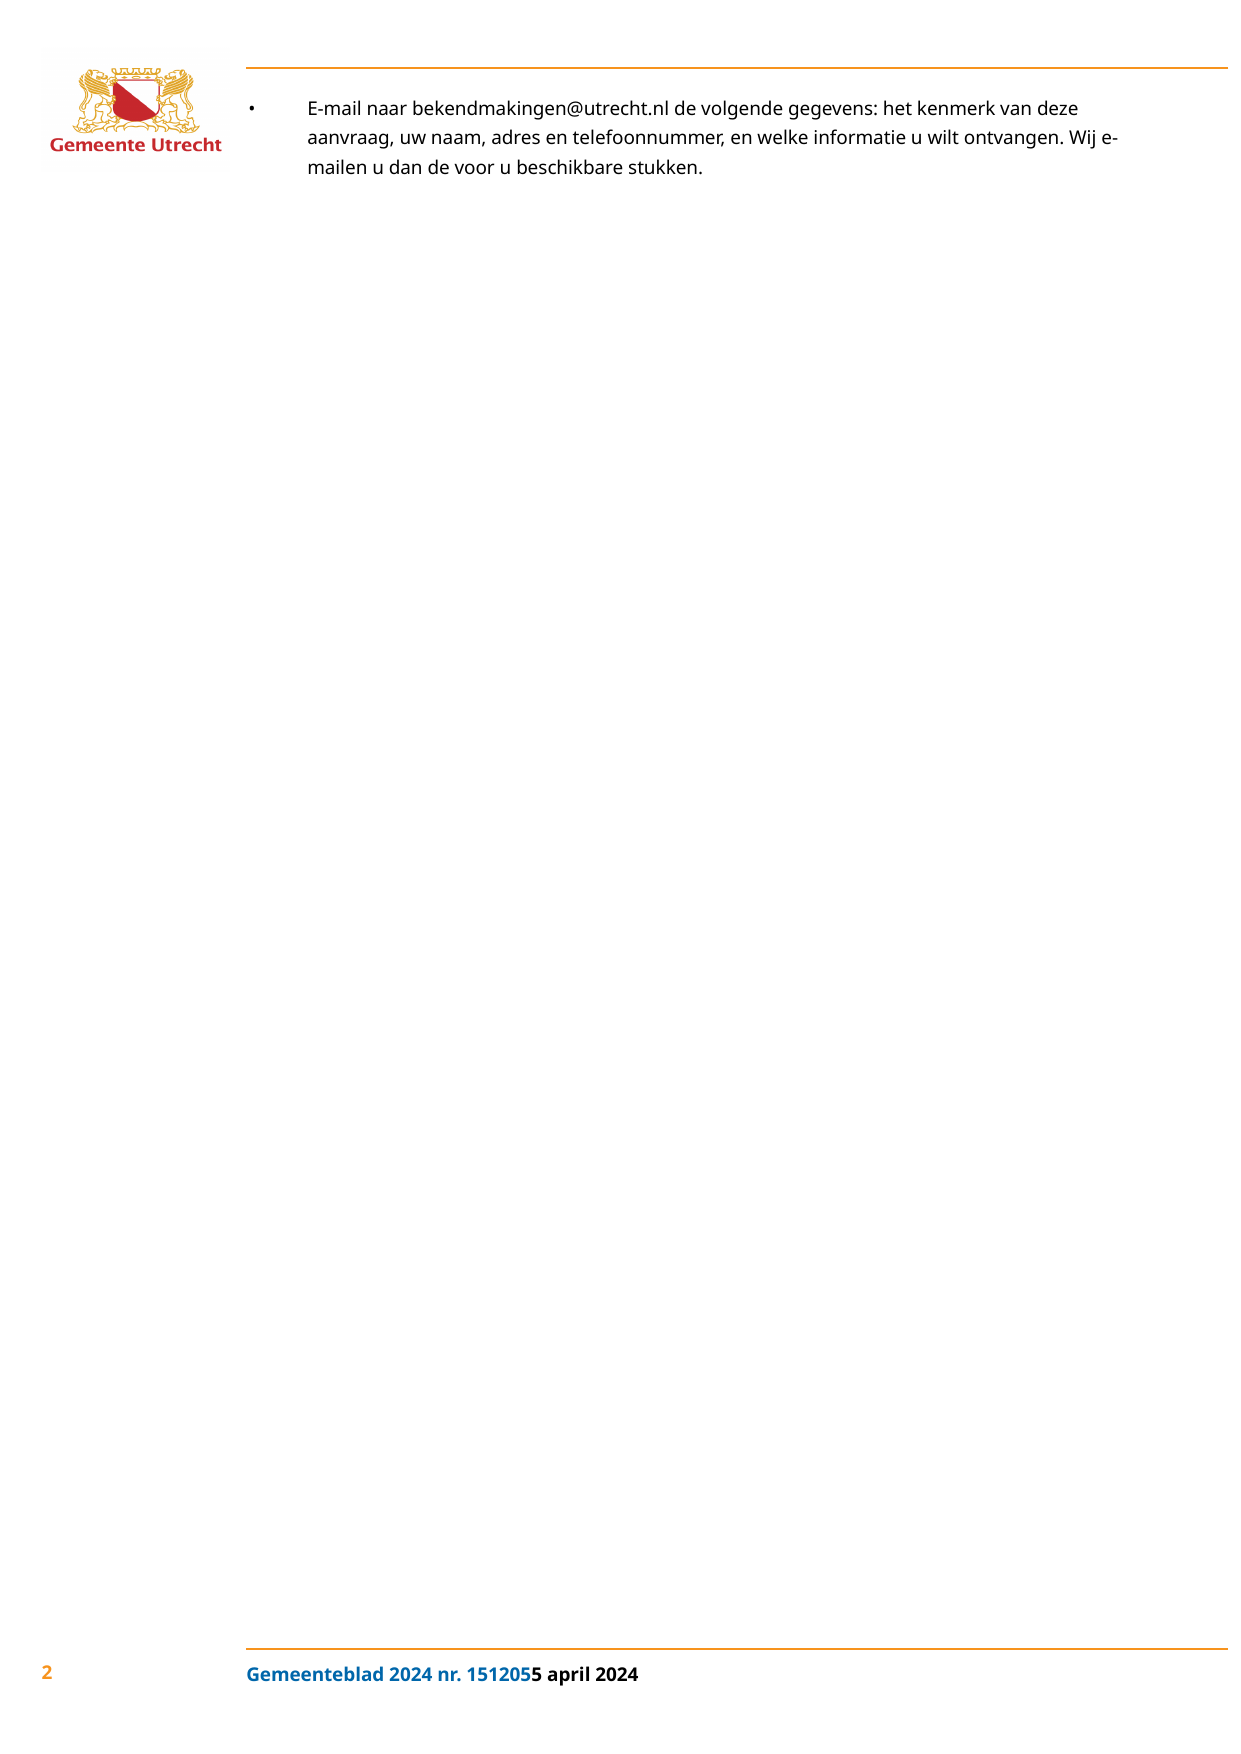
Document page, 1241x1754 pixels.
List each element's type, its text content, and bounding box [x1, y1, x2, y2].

picture [41, 47, 231, 172]
list E-mail naar bekendmakingen@utrecht.nl de volgende gegevens: het kenmerk van deze aanvraag, uw naam, adres en telefoonnummer, en welke informatie u wilt ontvangen. Wij e-mailen u dan de voor u beschikbare stukken. [248, 95, 1152, 180]
